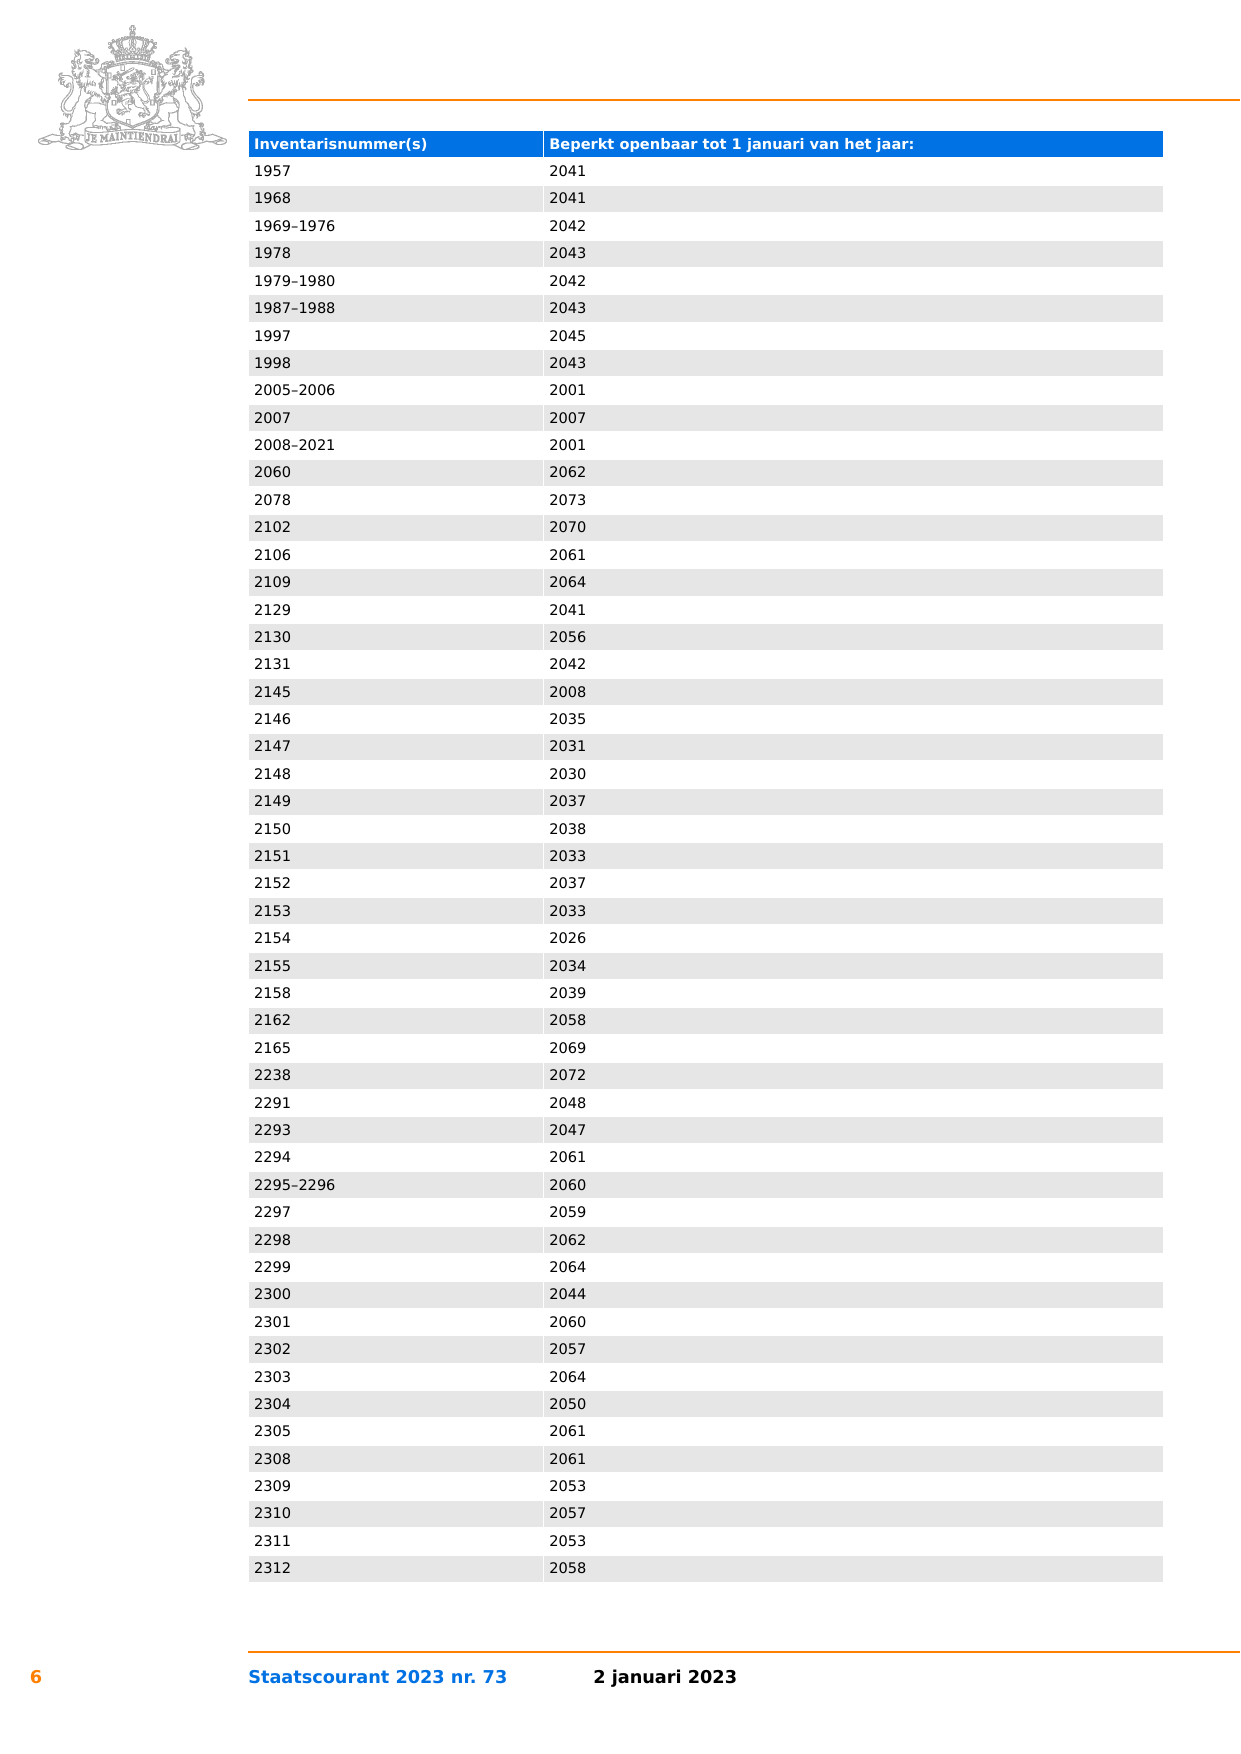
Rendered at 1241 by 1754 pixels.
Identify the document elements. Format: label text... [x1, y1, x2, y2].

table_cell 2035 [544, 706, 1163, 733]
table_cell 2238 [249, 1063, 543, 1089]
table_cell 2298 [249, 1227, 543, 1253]
table_cell 2047 [544, 1117, 1163, 1143]
table_cell 2291 [249, 1090, 543, 1116]
table_cell 2305 [249, 1419, 543, 1445]
table_cell 2158 [249, 980, 543, 1007]
table_cell 2048 [544, 1090, 1163, 1116]
picture [38, 25, 227, 150]
table_cell 2030 [544, 761, 1163, 787]
table_cell 2304 [249, 1391, 543, 1417]
table_cell 2050 [544, 1391, 1163, 1417]
table_cell 2041 [544, 158, 1163, 185]
table_cell 2031 [544, 734, 1163, 760]
table_cell 2146 [249, 706, 543, 733]
table_cell 2102 [249, 515, 543, 541]
table_cell 2303 [249, 1364, 543, 1390]
table_cell 2042 [544, 651, 1163, 678]
table_cell 2043 [544, 350, 1163, 376]
table_cell 2044 [544, 1282, 1163, 1308]
table_cell 2007 [544, 405, 1163, 431]
table_cell 2147 [249, 734, 543, 760]
table_cell 2033 [544, 898, 1163, 924]
table_cell 2129 [249, 597, 543, 623]
table_cell 2034 [544, 953, 1163, 979]
table_cell 2042 [544, 268, 1163, 294]
table_cell 1957 [249, 158, 543, 185]
table_cell 2045 [544, 323, 1163, 349]
table_cell 2299 [249, 1254, 543, 1281]
table_cell 2026 [544, 925, 1163, 952]
table_cell 2060 [544, 1309, 1163, 1335]
table_cell 2302 [249, 1336, 543, 1363]
table_cell 2064 [544, 569, 1163, 596]
table_cell 2310 [249, 1501, 543, 1527]
table_cell 2064 [544, 1254, 1163, 1281]
table_cell 2312 [249, 1556, 543, 1582]
table_header Beperkt openbaar tot 1 januari van het jaar: [544, 131, 1163, 157]
table_cell 2041 [544, 186, 1163, 212]
table_cell 2033 [544, 843, 1163, 869]
table_cell 2150 [249, 816, 543, 842]
table_cell 2061 [544, 542, 1163, 568]
table_cell 2007 [249, 405, 543, 431]
table_cell 2043 [544, 241, 1163, 267]
table_header Inventarisnummer(s) [249, 131, 543, 157]
table_cell 1978 [249, 241, 543, 267]
table_cell 2053 [544, 1473, 1163, 1500]
table_cell 2309 [249, 1473, 543, 1500]
table_cell 2064 [544, 1364, 1163, 1390]
table_cell 2008–2021 [249, 432, 543, 459]
table_cell 2078 [249, 487, 543, 513]
table_cell 2062 [544, 460, 1163, 486]
table_cell 2295–2296 [249, 1172, 543, 1198]
table_cell 2165 [249, 1035, 543, 1061]
table_cell 2311 [249, 1528, 543, 1554]
table_cell 2059 [544, 1199, 1163, 1226]
table_cell 2053 [544, 1528, 1163, 1554]
table_cell 2072 [544, 1063, 1163, 1089]
table_cell 1969–1976 [249, 213, 543, 239]
table_cell 2131 [249, 651, 543, 678]
table_cell 2061 [544, 1145, 1163, 1171]
table_cell 1997 [249, 323, 543, 349]
table_cell 2008 [544, 679, 1163, 705]
table_cell 2058 [544, 1556, 1163, 1582]
table_cell 1987–1988 [249, 295, 543, 322]
table_cell 2043 [544, 295, 1163, 322]
table_cell 2153 [249, 898, 543, 924]
table_cell 2060 [544, 1172, 1163, 1198]
table_cell 2070 [544, 515, 1163, 541]
table_cell 2308 [249, 1446, 543, 1472]
table_cell 2106 [249, 542, 543, 568]
table_cell 2130 [249, 624, 543, 650]
table_cell 2294 [249, 1145, 543, 1171]
table_cell 2145 [249, 679, 543, 705]
table_cell 2061 [544, 1446, 1163, 1472]
table_cell 2060 [249, 460, 543, 486]
table_cell 2300 [249, 1282, 543, 1308]
table_cell 1998 [249, 350, 543, 376]
table_cell 2005–2006 [249, 378, 543, 404]
table_cell 2037 [544, 871, 1163, 897]
table_cell 2056 [544, 624, 1163, 650]
table_cell 2301 [249, 1309, 543, 1335]
table_cell 2001 [544, 432, 1163, 459]
table_cell 2041 [544, 597, 1163, 623]
table_cell 2148 [249, 761, 543, 787]
table_cell 1979–1980 [249, 268, 543, 294]
table_cell 2151 [249, 843, 543, 869]
table_cell 2069 [544, 1035, 1163, 1061]
table_cell 2038 [544, 816, 1163, 842]
table_cell 1968 [249, 186, 543, 212]
table_cell 2297 [249, 1199, 543, 1226]
table_cell 2293 [249, 1117, 543, 1143]
table_cell 2109 [249, 569, 543, 596]
table_cell 2154 [249, 925, 543, 952]
table_cell 2057 [544, 1336, 1163, 1363]
table_cell 2037 [544, 789, 1163, 815]
table_cell 2061 [544, 1419, 1163, 1445]
table_cell 2155 [249, 953, 543, 979]
table_cell 2062 [544, 1227, 1163, 1253]
table_cell 2149 [249, 789, 543, 815]
table_cell 2073 [544, 487, 1163, 513]
table_cell 2042 [544, 213, 1163, 239]
table_cell 2001 [544, 378, 1163, 404]
table_cell 2162 [249, 1008, 543, 1034]
table_cell 2039 [544, 980, 1163, 1007]
table_cell 2058 [544, 1008, 1163, 1034]
table_cell 2057 [544, 1501, 1163, 1527]
table_cell 2152 [249, 871, 543, 897]
